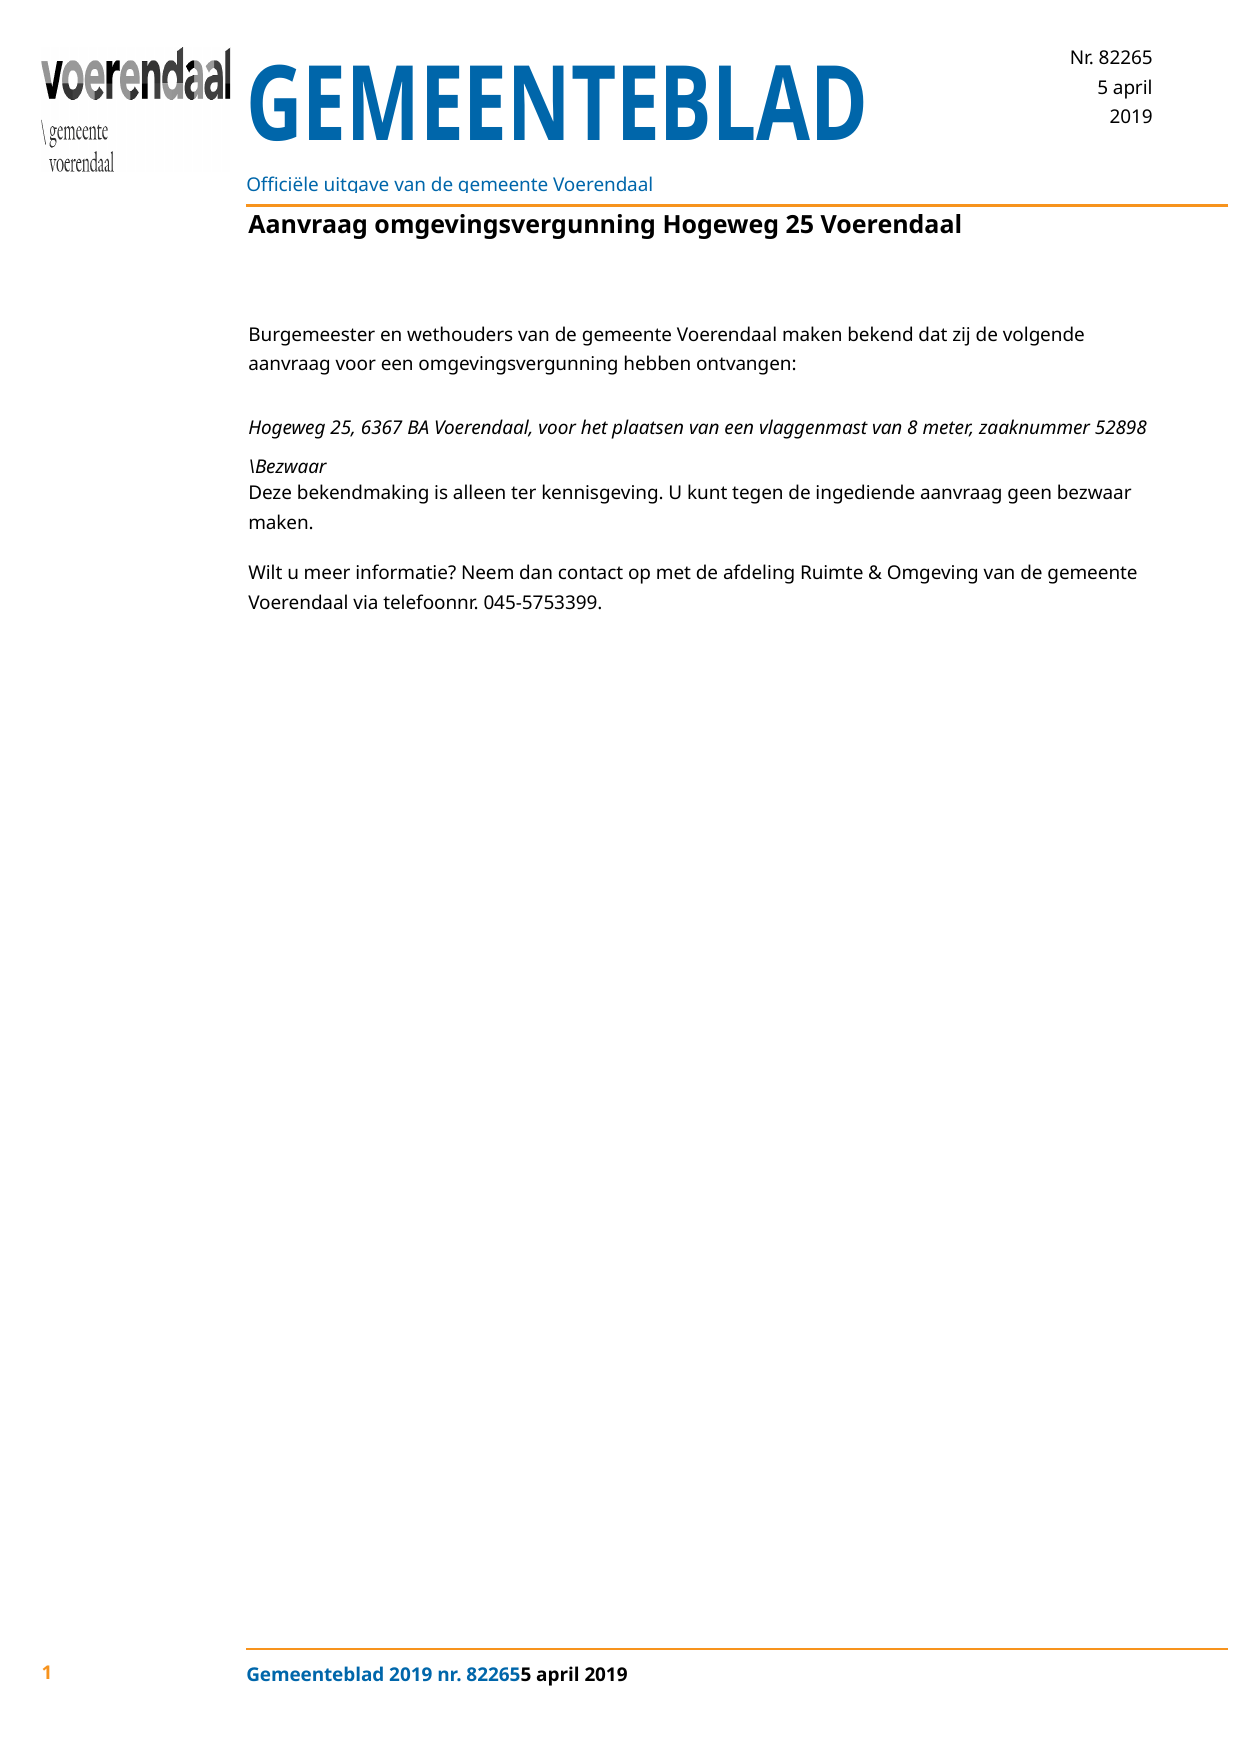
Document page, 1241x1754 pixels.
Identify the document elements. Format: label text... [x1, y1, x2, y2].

text Aanvraag omgevingsvergunning Hogeweg 25 Voerendaal [248, 207, 1152, 241]
text \Bezwaar [248, 453, 1152, 479]
text Wilt u meer informatie? Neem dan contact op met de afdeling Ruimte & Omgeving van de gemeente Voerendaal via telefoonnr. 045-5753399. [248, 559, 1152, 614]
text Burgemeester en wethouders van de gemeente Voerendaal maken bekend dat zij de volgende aanvraag voor een omgevingsvergunning hebben ontvangen: [248, 321, 1152, 376]
text Hogeweg 25, 6367 BA Voerendaal, voor het plaatsen van een vlaggenmast van 8 meter, zaaknummer 52898 [248, 414, 1152, 440]
text Deze bekendmaking is alleen ter kennisgeving. U kunt tegen de ingediende aanvraag geen bezwaar maken. [248, 479, 1152, 534]
picture [41, 47, 231, 172]
